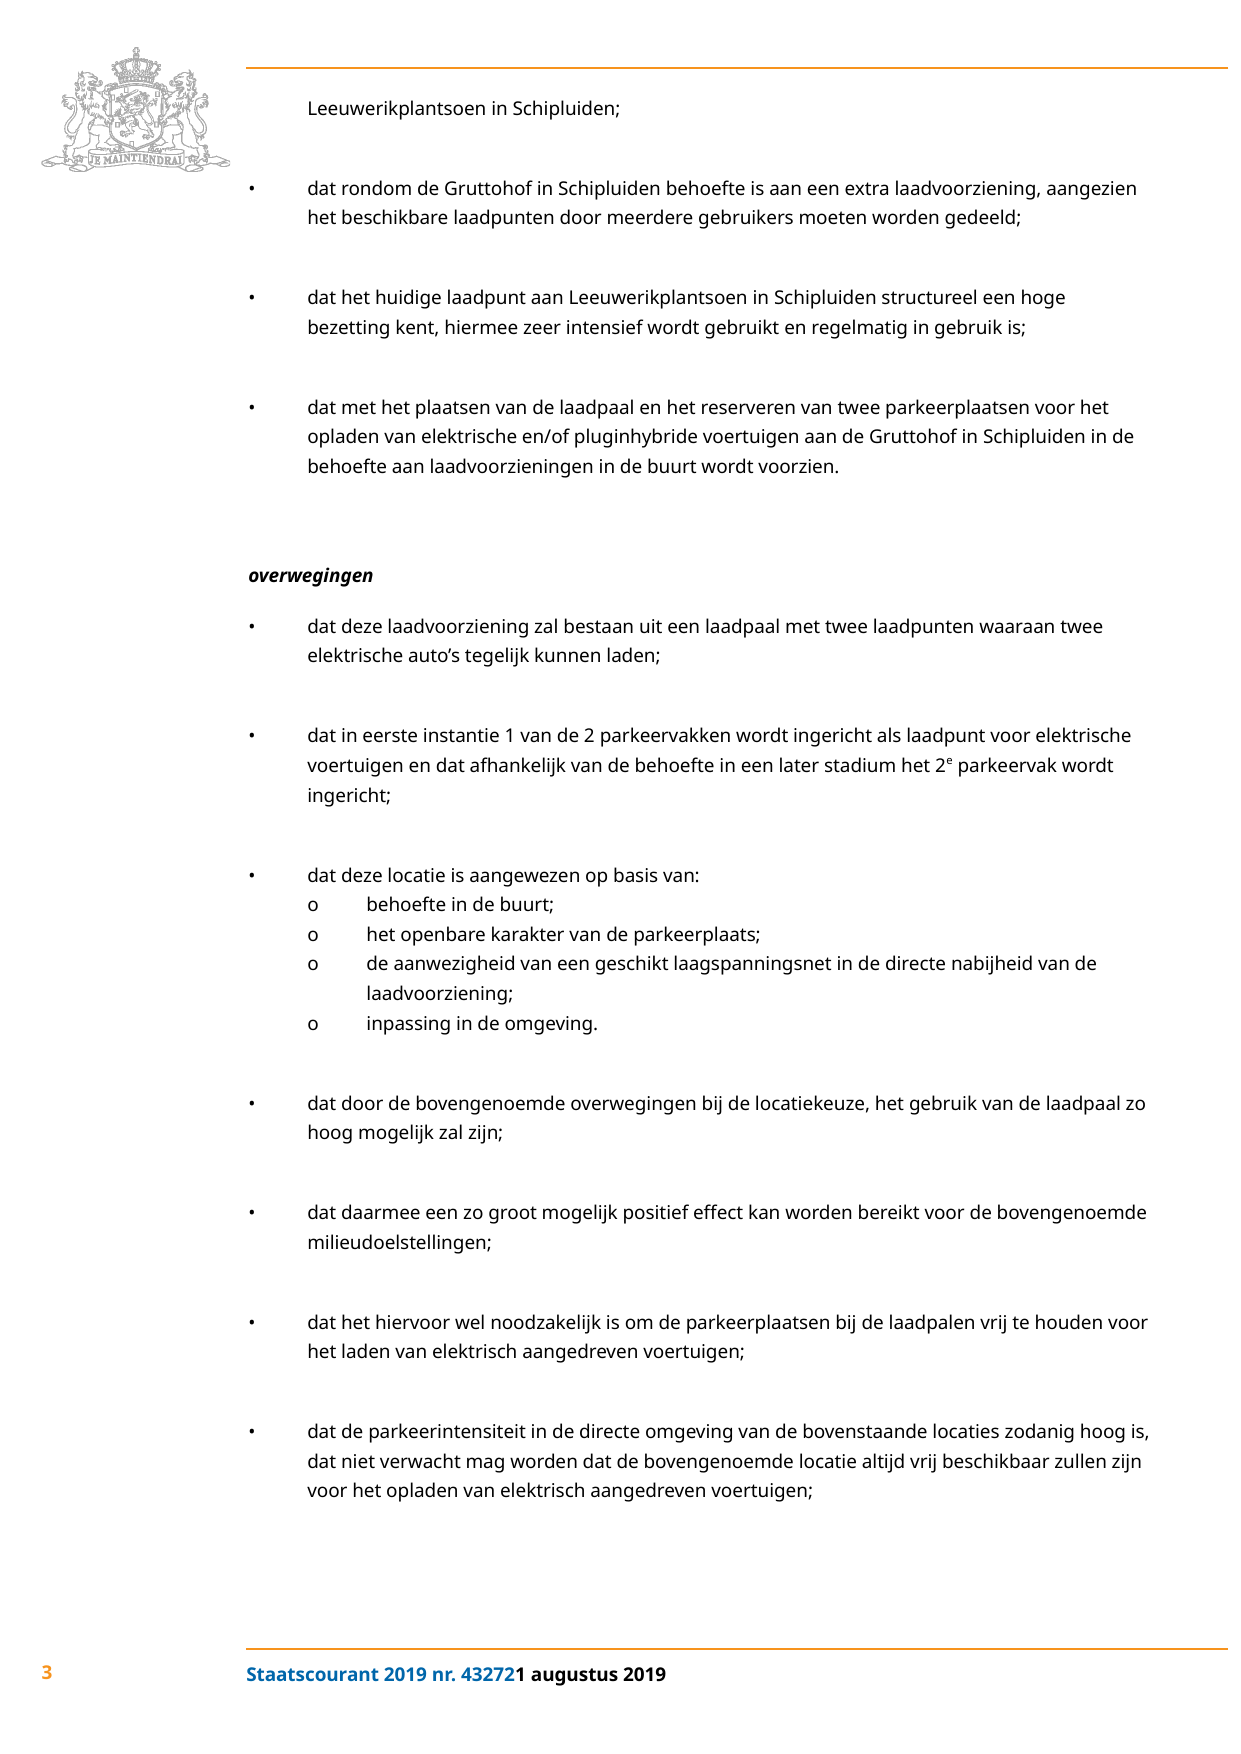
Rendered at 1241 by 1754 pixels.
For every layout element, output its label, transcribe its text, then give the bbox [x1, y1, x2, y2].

list dat deze locatie is aangewezen op basis van: [248, 862, 1152, 888]
list inpassing in de omgeving. [307, 1010, 1152, 1036]
list behoefte in de buurt; [307, 891, 1152, 917]
picture [41, 47, 231, 172]
list de aanwezigheid van een geschikt laagspanningsnet in de directe nabijheid van de laadvoorziening; [307, 951, 1152, 1006]
list dat het huidige laadpunt aan Leeuwerikplantsoen in Schipluiden structureel een hoge bezetting kent, hiermee zeer intensief wordt gebruikt en regelmatig in gebruik is; [248, 284, 1152, 340]
list dat het hiervoor wel noodzakelijk is om de parkeerplaatsen bij de laadpalen vrij te houden voor het laden van elektrisch aangedreven voertuigen; [248, 1309, 1152, 1364]
list dat de parkeerintensiteit in de directe omgeving van de bovenstaande locaties zodanig hoog is, dat niet verwacht mag worden dat de bovengenoemde locatie altijd vrij beschikbaar zullen zijn voor het opladen van elektrisch aangedreven voertuigen; [248, 1418, 1152, 1503]
list dat in eerste instantie 1 van de 2 parkeervakken wordt ingericht als laadpunt voor elektrische voertuigen en dat afhankelijk van de behoefte in een later stadium het 2e parkeervak wordt ingericht; [248, 723, 1152, 808]
list dat met het plaatsen van de laadpaal en het reserveren van twee parkeerplaatsen voor het opladen van elektrische en/of pluginhybride voertuigen aan de Gruttohof in Schipluiden in de behoefte aan laadvoorzieningen in de buurt wordt voorzien. [248, 394, 1152, 479]
list het openbare karakter van de parkeerplaats; [307, 921, 1152, 947]
list dat daarmee een zo groot mogelijk positief effect kan worden bereikt voor de bovengenoemde milieudoelstellingen; [248, 1199, 1152, 1255]
list dat deze laadvoorziening zal bestaan uit een laadpaal met twee laadpunten waaraan twee elektrische auto’s tegelijk kunnen laden; [248, 613, 1152, 668]
list Leeuwerikplantsoen in Schipluiden; [248, 95, 1152, 121]
list dat door de bovengenoemde overwegingen bij de locatiekeuze, het gebruik van de laadpaal zo hoog mogelijk zal zijn; [248, 1090, 1152, 1145]
text overwegingen [248, 563, 1152, 588]
list dat rondom de Gruttohof in Schipluiden behoefte is aan een extra laadvoorziening, aangezien het beschikbare laadpunten door meerdere gebruikers moeten worden gedeeld; [248, 175, 1152, 230]
